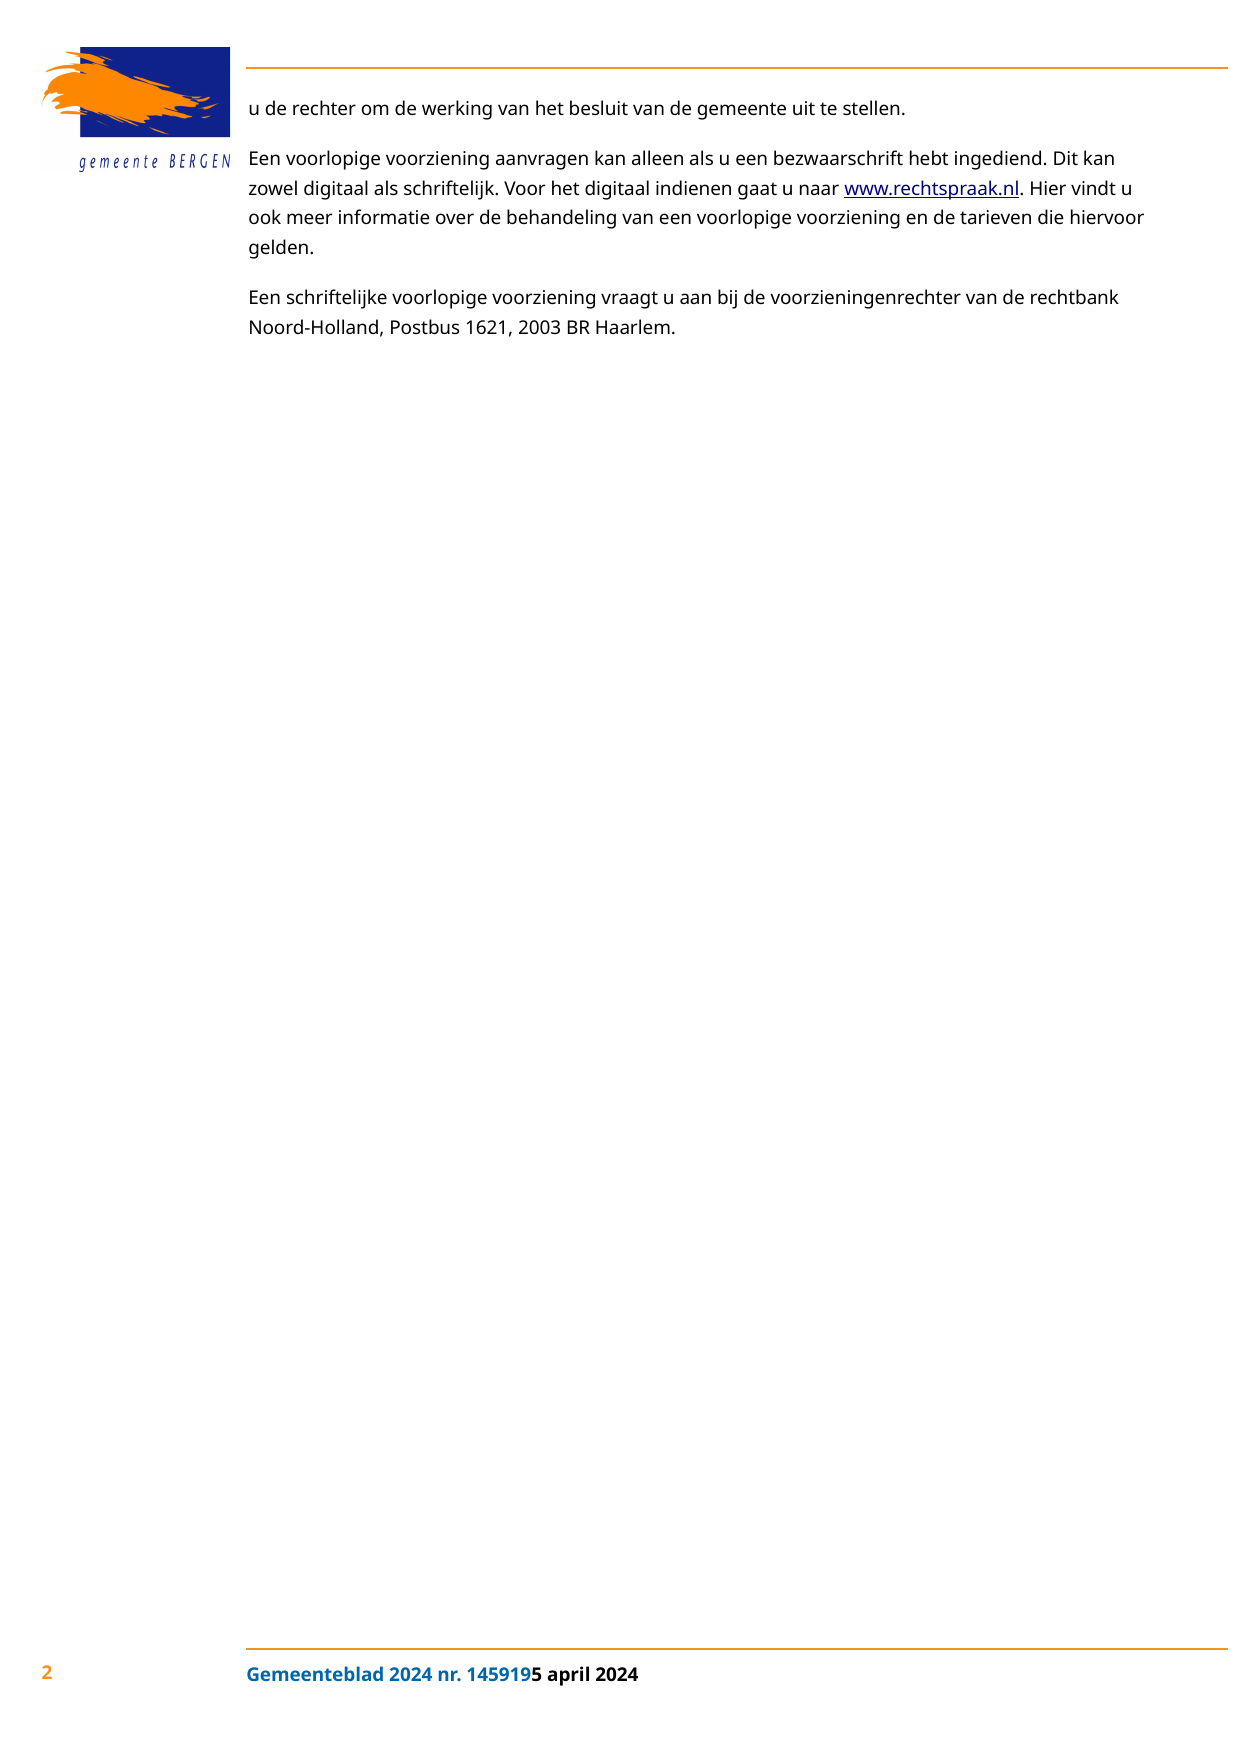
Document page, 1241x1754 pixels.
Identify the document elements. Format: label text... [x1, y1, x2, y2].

text Een voorlopige voorziening aanvragen kan alleen als u een bezwaarschrift hebt ingediend. Dit kan zowel digitaal als schriftelijk. Voor het digitaal indienen gaat u naar www.rechtspraak.nl. Hier vindt u ook meer informatie over de behandeling van een voorlopige voorziening en de tarieven die hiervoor gelden. [248, 145, 1152, 260]
picture [41, 47, 231, 172]
text u de rechter om de werking van het besluit van de gemeente uit te stellen. [248, 95, 1152, 121]
text Een schriftelijke voorlopige voorziening vraagt u aan bij de voorzieningenrechter van de rechtbank Noord-Holland, Postbus 1621, 2003 BR Haarlem. [248, 284, 1152, 340]
